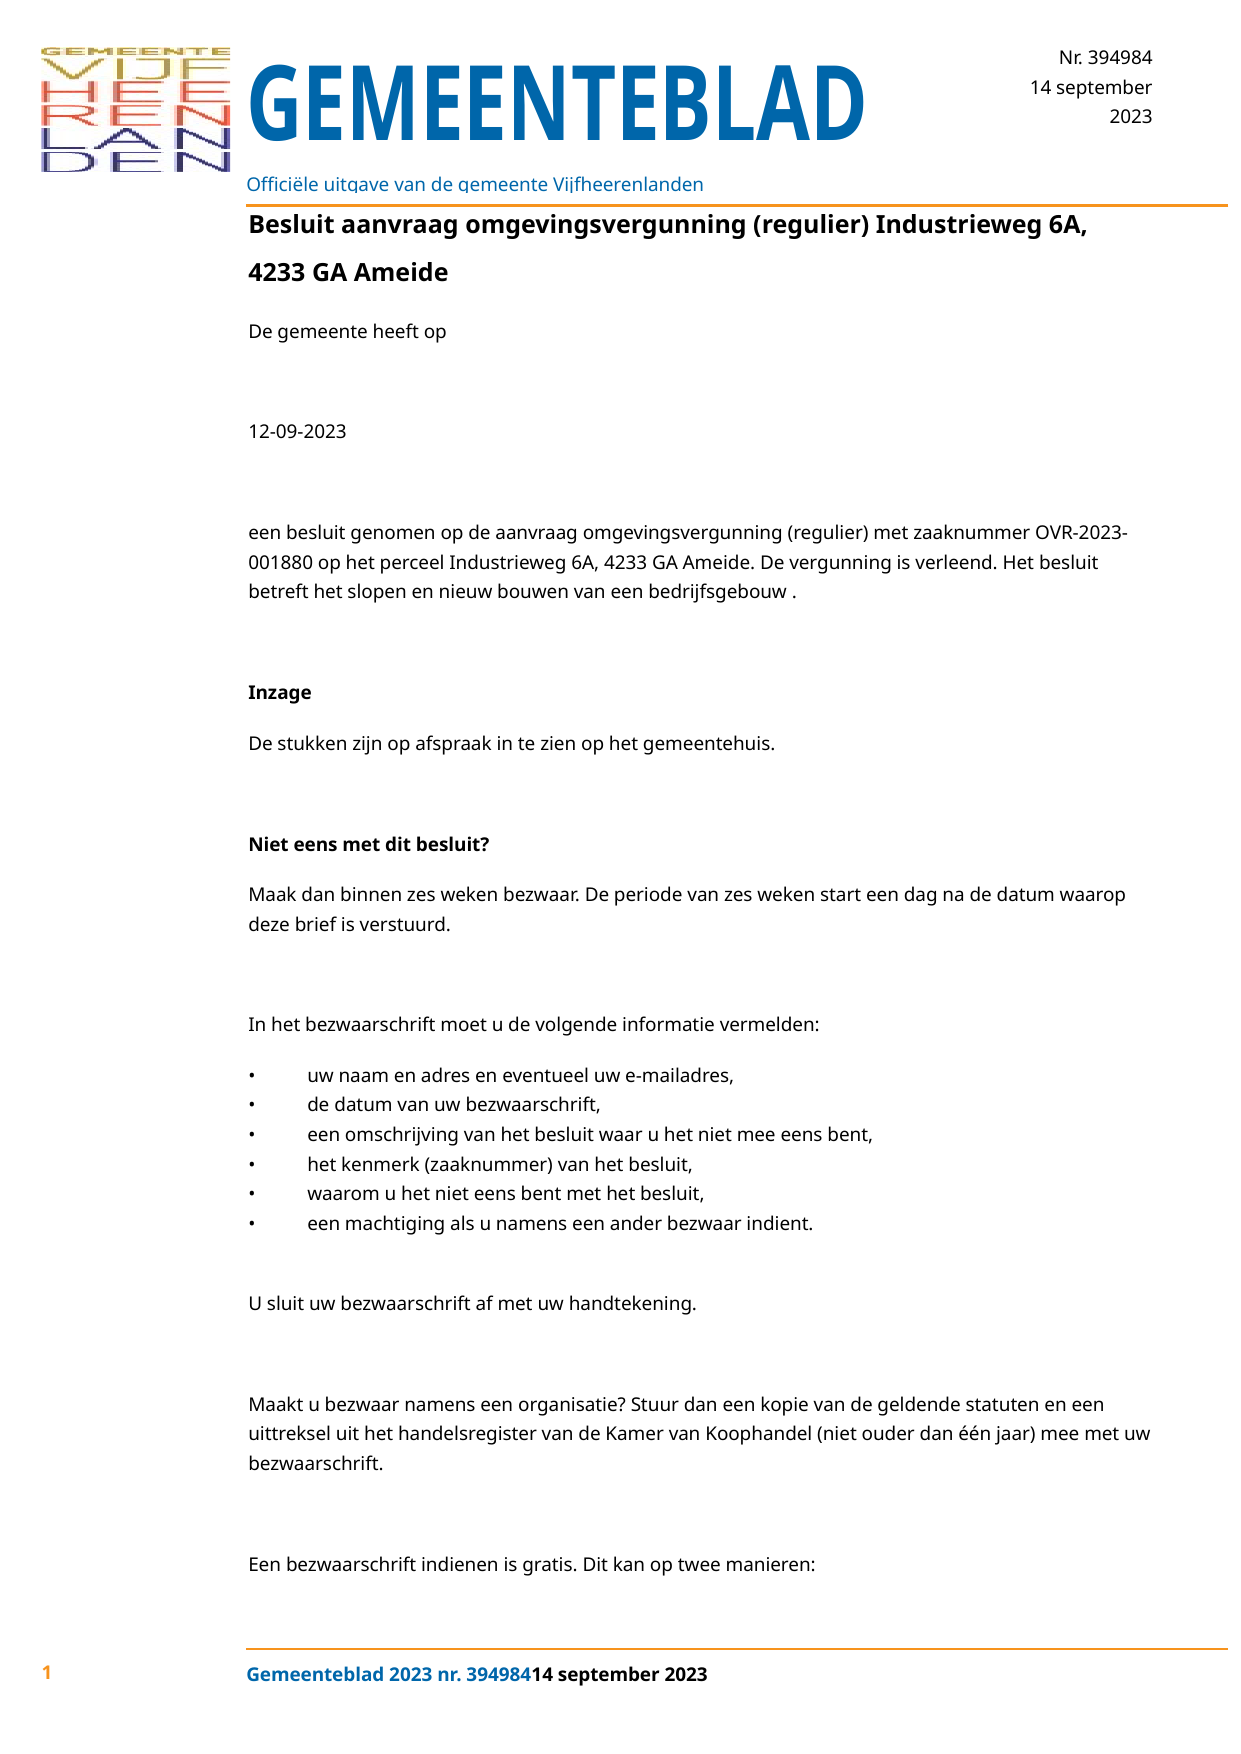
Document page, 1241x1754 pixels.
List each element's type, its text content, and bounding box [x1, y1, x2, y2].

text 12-09-2023 [248, 419, 1152, 444]
text Maak dan binnen zes weken bezwaar. De periode van zes weken start een dag na de datum waarop deze brief is verstuurd. [248, 881, 1152, 937]
list een omschrijving van het besluit waar u het niet mee eens bent, [248, 1121, 1152, 1147]
text U sluit uw bezwaarschrift af met uw handtekening. [248, 1290, 1152, 1316]
list uw naam en adres en eventueel uw e-mailadres, [248, 1062, 1152, 1088]
text Inzage [248, 679, 1152, 705]
picture [41, 47, 231, 172]
list het kenmerk (zaaknummer) van het besluit, [248, 1151, 1152, 1177]
text De gemeente heeft op [248, 318, 1152, 344]
list een machtiging als u namens een ander bezwaar indient. [248, 1210, 1152, 1236]
text een besluit genomen op de aanvraag omgevingsvergunning (regulier) met zaaknummer OVR-2023-001880 op het perceel Industrieweg 6A, 4233 GA Ameide. De vergunning is verleend. Het besluit betreft het slopen en nieuw bouwen van een bedrijfsgebouw . [248, 519, 1152, 604]
text Maakt u bezwaar namens een organisatie? Stuur dan een kopie van de geldende statuten en een uittreksel uit het handelsregister van de Kamer van Koophandel (niet ouder dan één jaar) mee met uw bezwaarschrift. [248, 1391, 1152, 1476]
text Een bezwaarschrift indienen is gratis. Dit kan op twee manieren: [248, 1551, 1152, 1577]
text Niet eens met dit besluit? [248, 831, 1152, 857]
text De stukken zijn op afspraak in te zien op het gemeentehuis. [248, 730, 1152, 756]
list de datum van uw bezwaarschrift, [248, 1092, 1152, 1117]
list waarom u het niet eens bent met het besluit, [248, 1180, 1152, 1206]
text In het bezwaarschrift moet u de volgende informatie vermelden: [248, 1012, 1152, 1037]
text Besluit aanvraag omgevingsvergunning (regulier) Industrieweg 6A, 4233 GA Ameide [248, 207, 1152, 288]
